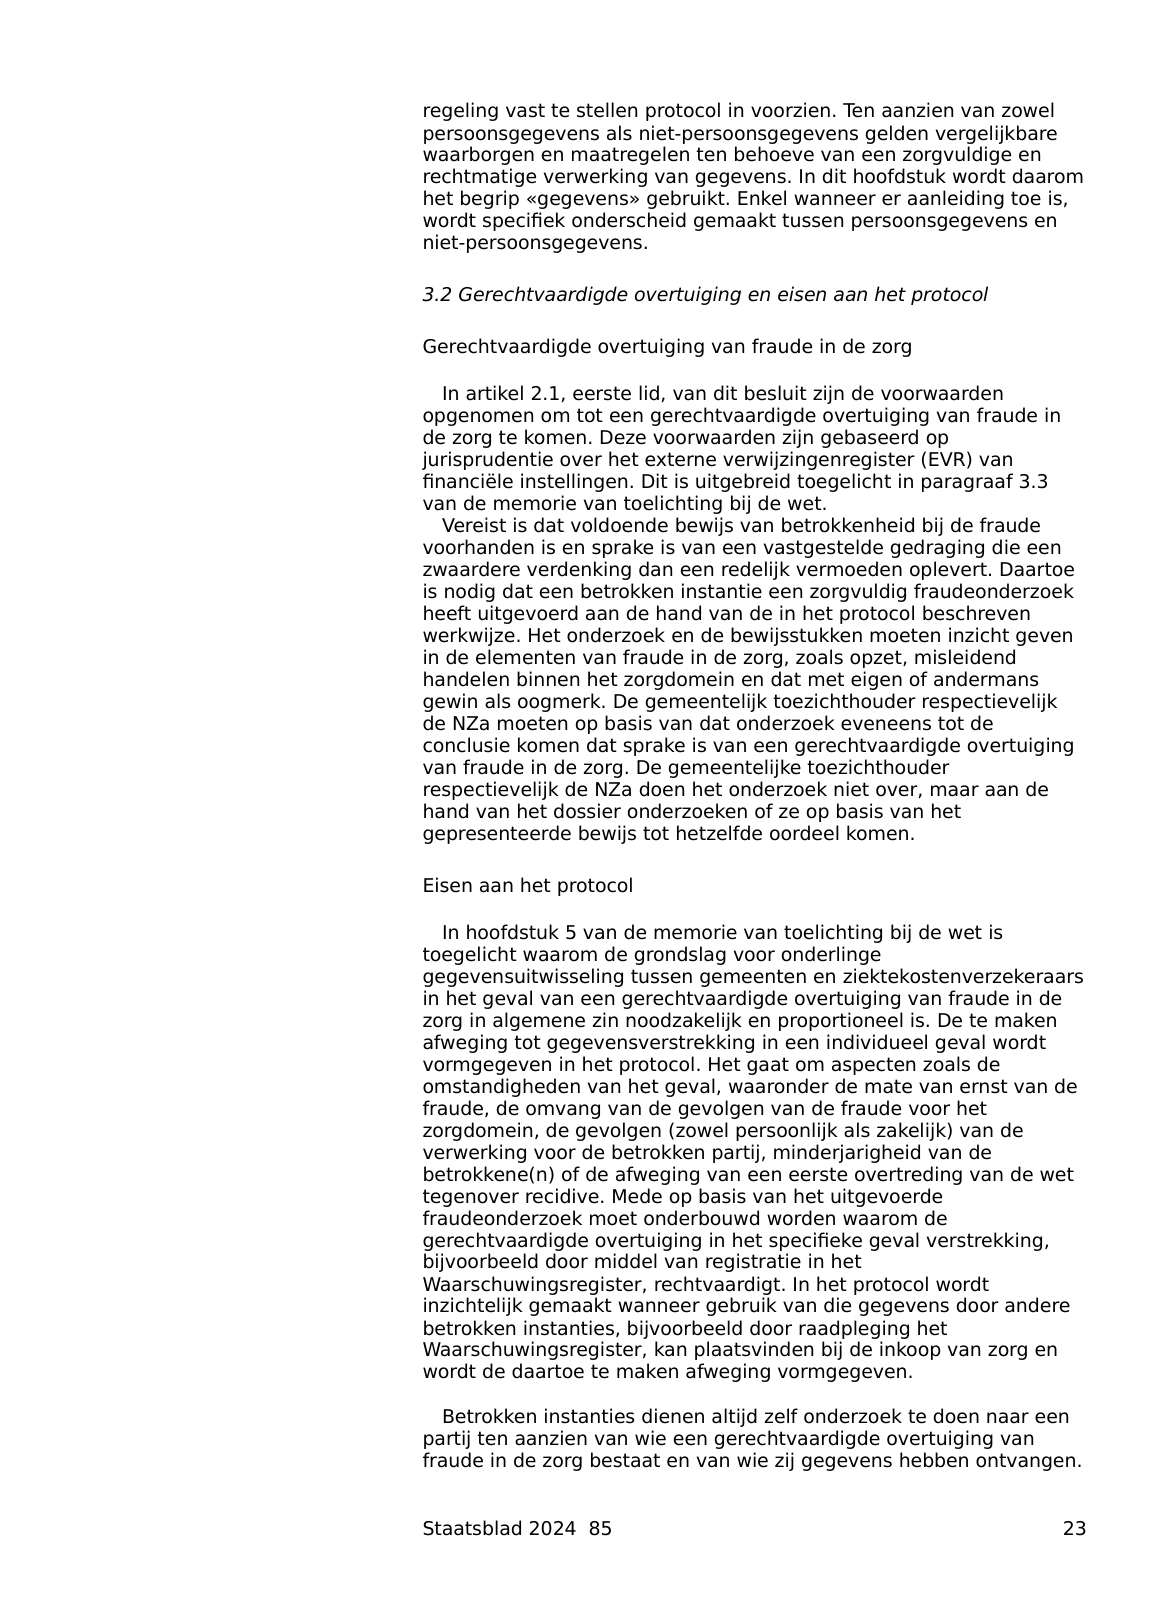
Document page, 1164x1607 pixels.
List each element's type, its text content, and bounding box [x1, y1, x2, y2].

text Betrokken instanties dienen altijd zelf onderzoek te doen naar een partij ten aanzien van wie een gerechtvaardigde overtuiging van fraude in de zorg bestaat en van wie zij gegevens hebben ontvangen. [422, 1406, 1087, 1471]
text In artikel 2.1, eerste lid, van dit besluit zijn de voorwaarden opgenomen om tot een gerechtvaardigde overtuiging van fraude in de zorg te komen. Deze voorwaarden zijn gebaseerd op jurisprudentie over het externe verwijzingenregister (EVR) van financiële instellingen. Dit is uitgebreid toegelicht in paragraaf 3.3 van de memorie van toelichting bij de wet. [422, 383, 1087, 515]
subtitle Eisen aan het protocol [422, 875, 1087, 897]
text Vereist is dat voldoende bewijs van betrokkenheid bij de fraude voorhanden is en sprake is van een vastgestelde gedraging die een zwaardere verdenking dan een redelijk vermoeden oplevert. Daartoe is nodig dat een betrokken instantie een zorgvuldig fraudeonderzoek heeft uitgevoerd aan de hand van de in het protocol beschreven werkwijze. Het onderzoek en de bewijsstukken moeten inzicht geven in de elementen van fraude in de zorg, zoals opzet, misleidend handelen binnen het zorgdomein en dat met eigen of andermans gewin als oogmerk. De gemeentelijk toezichthouder respectievelijk de NZa moeten op basis van dat onderzoek eveneens tot de conclusie komen dat sprake is van een gerechtvaardigde overtuiging van fraude in de zorg. De gemeentelijke toezichthouder respectievelijk de NZa doen het onderzoek niet over, maar aan de hand van het dossier onderzoeken of ze op basis van het gepresenteerde bewijs tot hetzelfde oordeel komen. [422, 515, 1087, 845]
subtitle Gerechtvaardigde overtuiging van fraude in de zorg [422, 336, 1087, 358]
text regeling vast te stellen protocol in voorzien. Ten aanzien van zowel persoonsgegevens als niet-persoonsgegevens gelden vergelijkbare waarborgen en maatregelen ten behoeve van een zorgvuldige en rechtmatige verwerking van gegevens. In dit hoofdstuk wordt daarom het begrip «gegevens» gebruikt. Enkel wanneer er aanleiding toe is, wordt specifiek onderscheid gemaakt tussen persoonsgegevens en niet-persoonsgegevens. [422, 100, 1087, 254]
text In hoofdstuk 5 van de memorie van toelichting bij de wet is toegelicht waarom de grondslag voor onderlinge gegevensuitwisseling tussen gemeenten en ziektekostenverzekeraars in het geval van een gerechtvaardigde overtuiging van fraude in de zorg in algemene zin noodzakelijk en proportioneel is. De te maken afweging tot gegevensverstrekking in een individueel geval wordt vormgegeven in het protocol. Het gaat om aspecten zoals de omstandigheden van het geval, waaronder de mate van ernst van de fraude, de omvang van de gevolgen van de fraude voor het zorgdomein, de gevolgen (zowel persoonlijk als zakelijk) van de verwerking voor de betrokken partij, minderjarigheid van de betrokkene(n) of de afweging van een eerste overtreding van de wet tegenover recidive. Mede op basis van het uitgevoerde fraudeonderzoek moet onderbouwd worden waarom de gerechtvaardigde overtuiging in het specifieke geval verstrekking, bijvoorbeeld door middel van registratie in het Waarschuwingsregister, rechtvaardigt. In het protocol wordt inzichtelijk gemaakt wanneer gebruik van die gegevens door andere betrokken instanties, bijvoorbeeld door raadpleging het Waarschuwingsregister, kan plaatsvinden bij de inkoop van zorg en wordt de daartoe te maken afweging vormgegeven. [422, 922, 1087, 1383]
subtitle 3.2 Gerechtvaardigde overtuiging en eisen aan het protocol [422, 284, 1087, 306]
